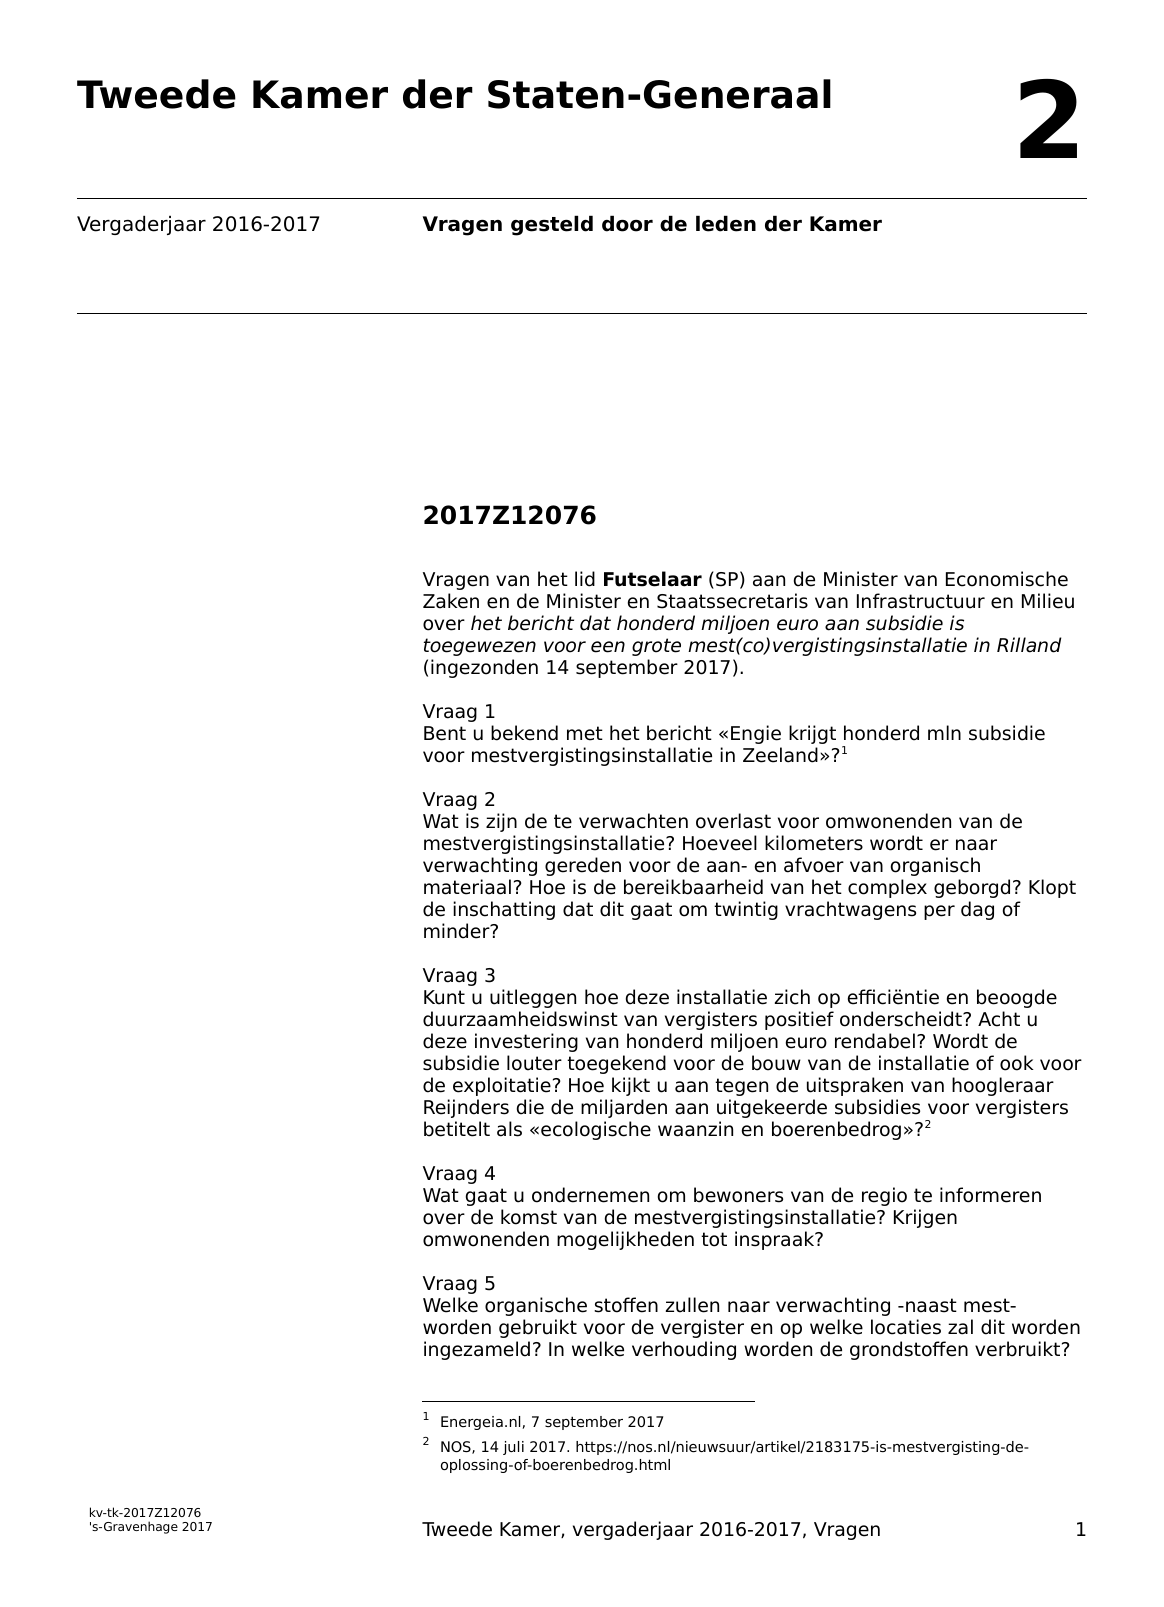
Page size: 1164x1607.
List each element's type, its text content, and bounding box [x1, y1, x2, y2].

text Vraag 3 [422, 965, 1087, 987]
text Welke organische stoffen zullen naar verwachting -naast mest- worden gebruikt voor de vergister en op welke locaties zal dit worden ingezameld? In welke verhouding worden de grondstoffen verbruikt? [422, 1295, 1087, 1361]
text Vraag 5 [422, 1273, 1087, 1295]
text Vragen van het lid Futselaar (SP) aan de Minister van Economische Zaken en de Minister en Staatssecretaris van Infrastructuur en Milieu over het bericht dat honderd miljoen euro aan subsidie is toegewezen voor een grote mest(co)vergistingsinstallatie in Rilland (ingezonden 14 september 2017). [422, 569, 1087, 679]
table_cell Vergaderjaar 2016-2017 [77, 199, 422, 313]
text 's-Gravenhage 2017 [88, 1520, 323, 1534]
text 2017Z12076 [422, 501, 1087, 531]
text Vraag 2 [422, 789, 1087, 811]
text Energeia.nl, 7 september 2017 [422, 1410, 1087, 1432]
text kv-tk-2017Z12076 [88, 1506, 323, 1520]
table_header Tweede Kamer der Staten-Generaal [77, 59, 886, 198]
text Wat is zijn de te verwachten overlast voor omwonenden van de mestvergistingsinstallatie? Hoeveel kilometers wordt er naar verwachting gereden voor de aan- en afvoer van organisch materiaal? Hoe is de bereikbaarheid van het complex geborgd? Klopt de inschatting dat dit gaat om twintig vrachtwagens per dag of minder? [422, 811, 1087, 943]
table_cell Vragen gesteld door de leden der Kamer [422, 199, 1087, 313]
text Vraag 1 [422, 701, 1087, 723]
table_header 2 [886, 59, 1087, 198]
text Kunt u uitleggen hoe deze installatie zich op efficiëntie en beoogde duurzaamheidswinst van vergisters positief onderscheidt? Acht u deze investering van honderd miljoen euro rendabel? Wordt de subsidie louter toegekend voor de bouw van de installatie of ook voor de exploitatie? Hoe kijkt u aan tegen de uitspraken van hoogleraar Reijnders die de miljarden aan uitgekeerde subsidies voor vergisters betitelt als «ecologische waanzin en boerenbedrog»? [422, 987, 1087, 1141]
text NOS, 14 juli 2017. https://nos.nl/nieuwsuur/artikel/2183175-is-mestvergisting-de-oplossing-of-boerenbedrog.html [422, 1435, 1087, 1474]
text Vraag 4 [422, 1163, 1087, 1185]
text Bent u bekend met het bericht «Engie krijgt honderd mln subsidie voor mestvergistingsinstallatie in Zeeland»? [422, 723, 1087, 767]
text Wat gaat u ondernemen om bewoners van de regio te informeren over de komst van de mestvergistingsinstallatie? Krijgen omwonenden mogelijkheden tot inspraak? [422, 1185, 1087, 1251]
